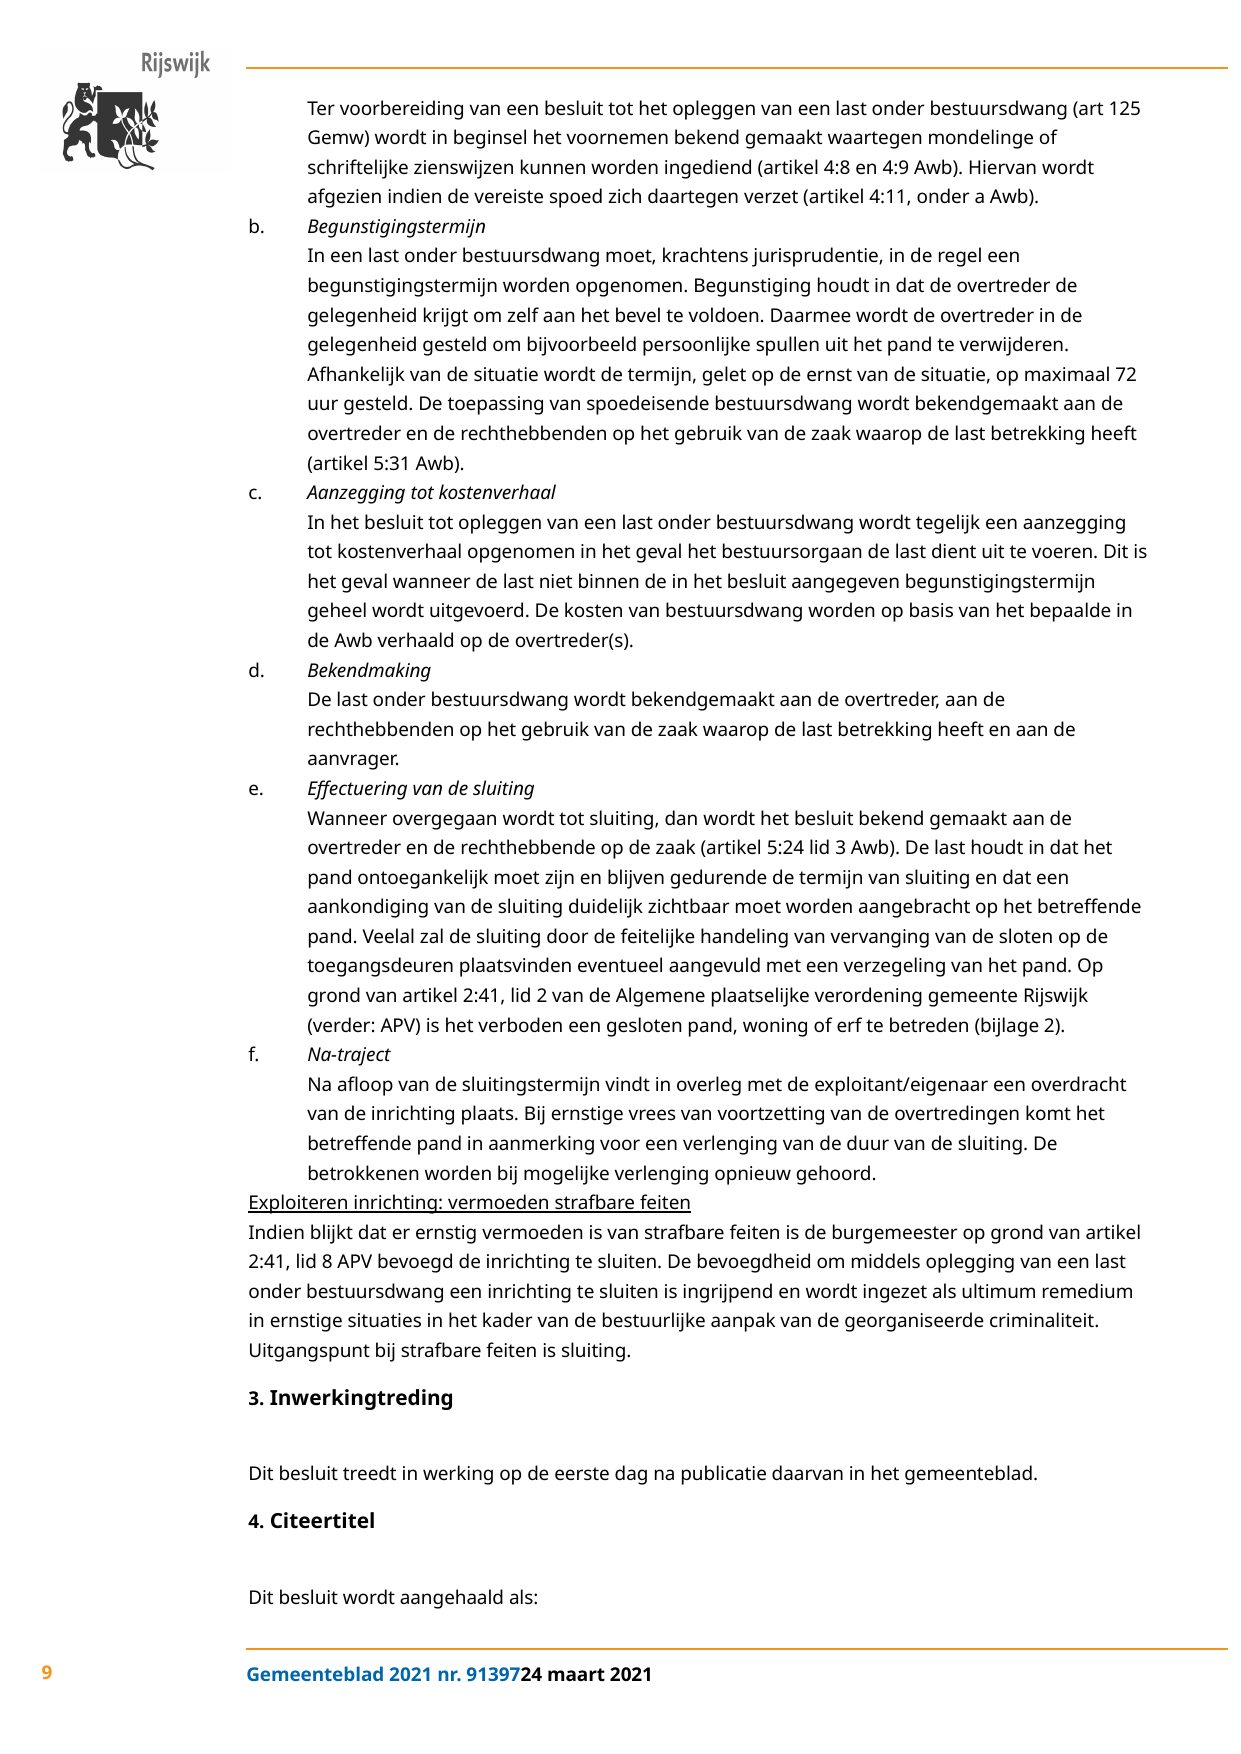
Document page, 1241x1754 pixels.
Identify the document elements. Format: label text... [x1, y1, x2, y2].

list Aanzegging tot kostenverhaal [248, 479, 1152, 505]
list In een last onder bestuursdwang moet, krachtens jurisprudentie, in de regel een begunstigingstermijn worden opgenomen. Begunstiging houdt in dat de overtreder de gelegenheid krijgt om zelf aan het bevel te voldoen. Daarmee wordt de overtreder in de gelegenheid gesteld om bijvoorbeeld persoonlijke spullen uit het pand te verwijderen. Afhankelijk van de situatie wordt de termijn, gelet op de ernst van de situatie, op maximaal 72 uur gesteld. De toepassing van spoedeisende bestuursdwang wordt bekendgemaakt aan de overtreder en de rechthebbenden op het gebruik van de zaak waarop de last betrekking heeft (artikel 5:31 Awb). [248, 243, 1152, 476]
text Dit besluit wordt aangehaald als: [248, 1584, 1152, 1610]
list Wanneer overgegaan wordt tot sluiting, dan wordt het besluit bekend gemaakt aan de overtreder en de rechthebbende op de zaak (artikel 5:24 lid 3 Awb). De last houdt in dat het pand ontoegankelijk moet zijn en blijven gedurende de termijn van sluiting en dat een aankondiging van de sluiting duidelijk zichtbaar moet worden aangebracht op het betreffende pand. Veelal zal de sluiting door de feitelijke handeling van vervanging van de sloten op de toegangsdeuren plaatsvinden eventueel aangevuld met een verzegeling van het pand. Op grond van artikel 2:41, lid 2 van de Algemene plaatselijke verordening gemeente Rijswijk (verder: APV) is het verboden een gesloten pand, woning of erf te betreden (bijlage 2). [248, 805, 1152, 1038]
picture [41, 47, 231, 172]
text Exploiteren inrichting: vermoeden strafbare feiten [248, 1189, 1152, 1215]
text 4. Citeertitel [248, 1506, 1152, 1535]
text Dit besluit treedt in werking op de eerste dag na publicatie daarvan in het gemeenteblad. [248, 1461, 1152, 1486]
list Effectuering van de sluiting [248, 775, 1152, 801]
list Na-traject [248, 1041, 1152, 1067]
list Begunstigingstermijn [248, 213, 1152, 239]
list Ter voorbereiding van een besluit tot het opleggen van een last onder bestuursdwang (art 125 Gemw) wordt in beginsel het voornemen bekend gemaakt waartegen mondelinge of schriftelijke zienswijzen kunnen worden ingediend (artikel 4:8 en 4:9 Awb). Hiervan wordt afgezien indien de vereiste spoed zich daartegen verzet (artikel 4:11, onder a Awb). [248, 95, 1152, 209]
list De last onder bestuursdwang wordt bekendgemaakt aan de overtreder, aan de rechthebbenden op het gebruik van de zaak waarop de last betrekking heeft en aan de aanvrager. [248, 686, 1152, 771]
list Na afloop van de sluitingstermijn vindt in overleg met de exploitant/eigenaar een overdracht van de inrichting plaats. Bij ernstige vrees van voortzetting van de overtredingen komt het betreffende pand in aanmerking voor een verlenging van de duur van de sluiting. De betrokkenen worden bij mogelijke verlenging opnieuw gehoord. [248, 1071, 1152, 1186]
text Indien blijkt dat er ernstig vermoeden is van strafbare feiten is de burgemeester op grond van artikel 2:41, lid 8 APV bevoegd de inrichting te sluiten. De bevoegdheid om middels oplegging van een last onder bestuursdwang een inrichting te sluiten is ingrijpend en wordt ingezet als ultimum remedium in ernstige situaties in het kader van de bestuurlijke aanpak van de georganiseerde criminaliteit. Uitgangspunt bij strafbare feiten is sluiting. [248, 1219, 1152, 1363]
list Bekendmaking [248, 657, 1152, 683]
text 3. Inwerkingtreding [248, 1383, 1152, 1411]
list In het besluit tot opleggen van een last onder bestuursdwang wordt tegelijk een aanzegging tot kostenverhaal opgenomen in het geval het bestuursorgaan de last dient uit te voeren. Dit is het geval wanneer de last niet binnen de in het besluit aangegeven begunstigingstermijn geheel wordt uitgevoerd. De kosten van bestuursdwang worden op basis van het bepaalde in de Awb verhaald op de overtreder(s). [248, 509, 1152, 653]
